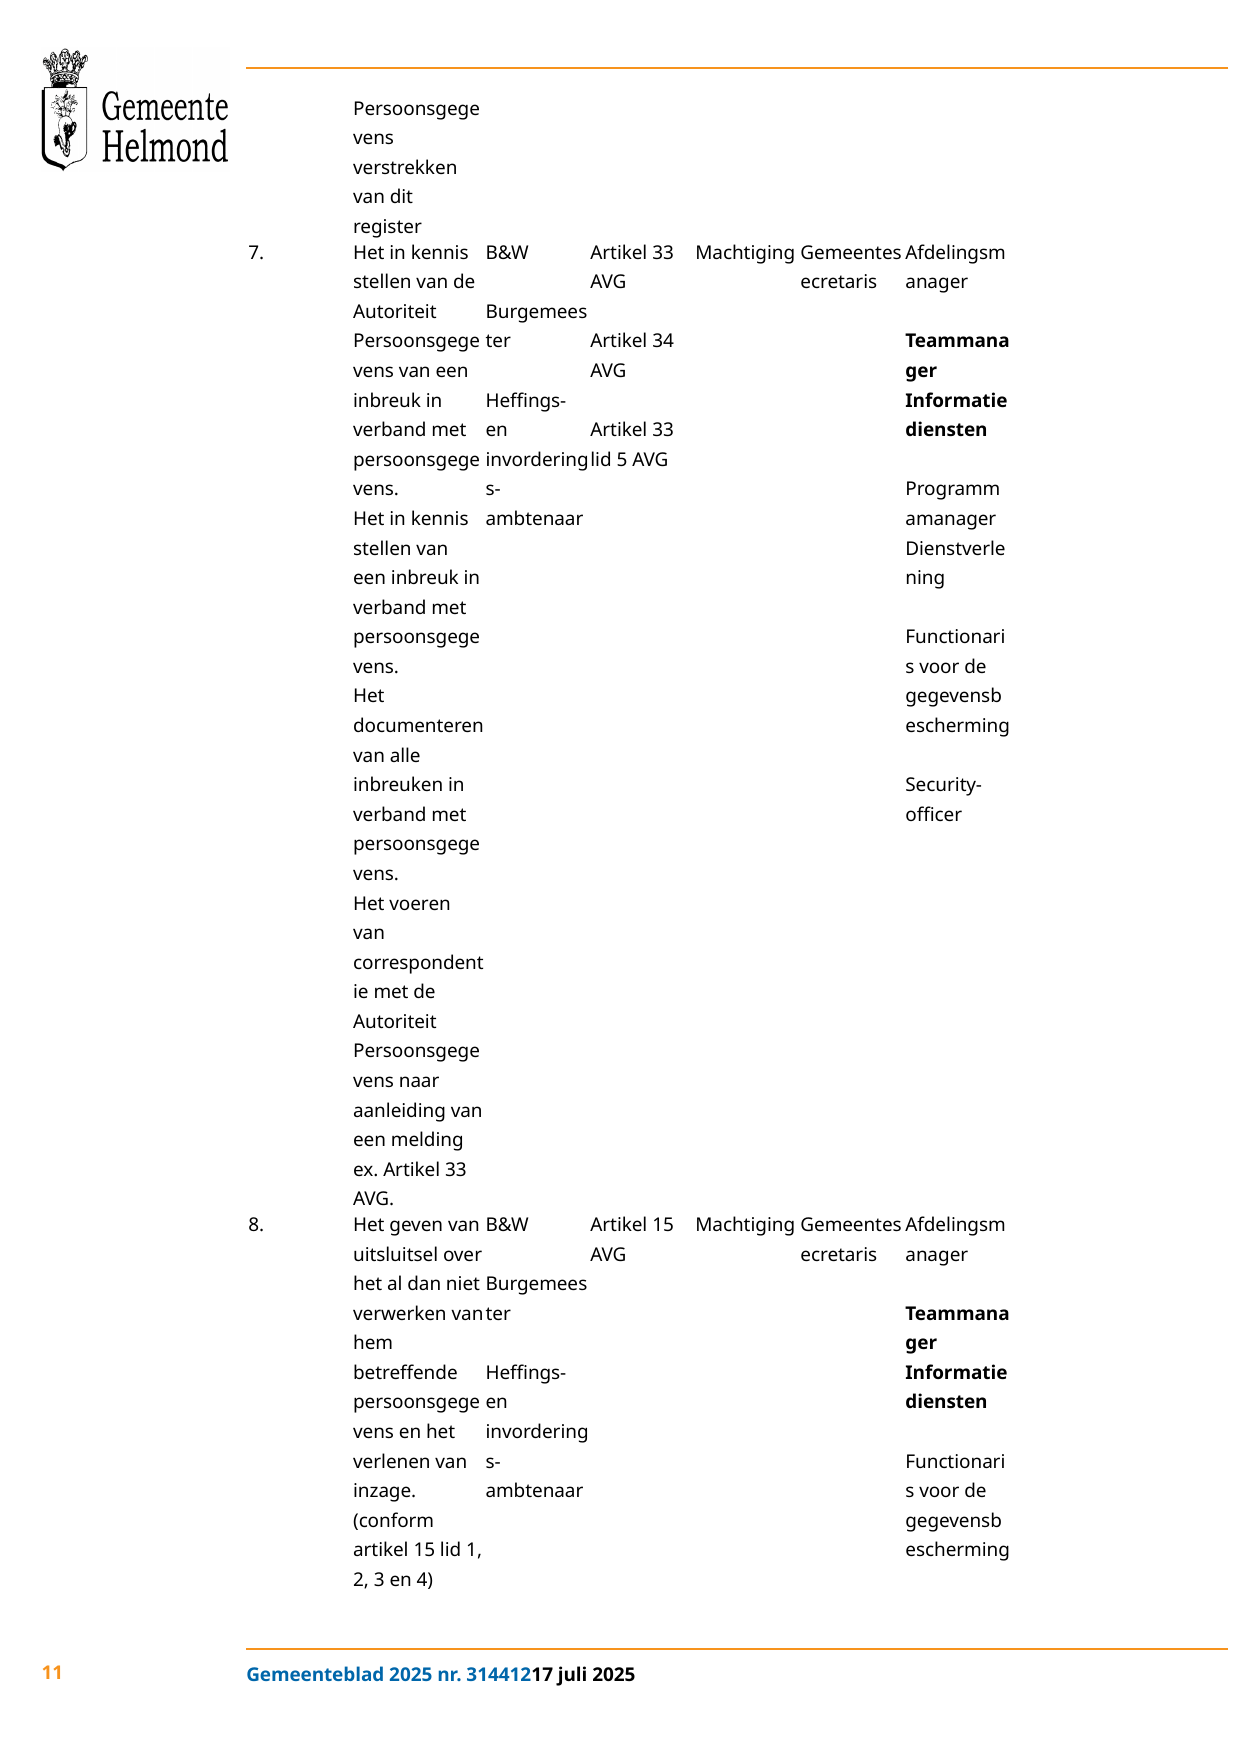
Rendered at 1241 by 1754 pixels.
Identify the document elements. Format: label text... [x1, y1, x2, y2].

table_cell B&W Burgemeester Heffings- en invorderings-ambtenaar [485, 1211, 590, 1592]
table_cell Gemeentesecretaris [800, 1211, 905, 1592]
table_cell Artikel 33 AVG Artikel 34 AVG Artikel 33 lid 5 AVG [590, 239, 695, 1211]
table_cell Afdelingsmanager Teammanager Informatiediensten Functionaris voor de gegevensbescherming [905, 1211, 1010, 1592]
table_cell [695, 95, 800, 239]
table_cell Machtiging [695, 1211, 800, 1592]
table_cell Artikel 15 AVG [590, 1211, 695, 1592]
table_cell [1010, 95, 1152, 239]
table_cell Het in kennis stellen van de Autoriteit Persoonsgegevens van een inbreuk in verband met persoonsgegevens. Het in kennis stellen van een inbreuk in verband met persoonsgegevens. Het documenteren van alle inbreuken in verband met persoonsgegevens. Het voeren van correspondentie met de Autoriteit Persoonsgegevens naar aanleiding van een melding ex. Artikel 33 AVG. [353, 239, 485, 1211]
table_cell [800, 95, 905, 239]
table_cell [1010, 239, 1152, 1211]
picture [41, 47, 231, 172]
table_cell Afdelingsmanager Teammanager Informatiediensten Programmamanager Dienstverlening Functionaris voor de gegevensbescherming Security-officer [905, 239, 1010, 1211]
table_cell [590, 95, 695, 239]
table_cell B&W Burgemeester Heffings- en invorderings-ambtenaar [485, 239, 590, 1211]
table_cell Machtiging [695, 239, 800, 1211]
table_cell 8. [248, 1211, 353, 1592]
table_cell Persoonsgegevens verstrekken van dit register [353, 95, 485, 239]
table_cell [485, 95, 590, 239]
table_cell [905, 95, 1010, 239]
table_cell 7. [248, 239, 353, 1211]
table_cell Het geven van uitsluitsel over het al dan niet verwerken van hem betreffende persoonsgegevens en het verlenen van inzage. (conform artikel 15 lid 1, 2, 3 en 4) [353, 1211, 485, 1592]
table_cell Gemeentesecretaris [800, 239, 905, 1211]
table_cell [1010, 1211, 1152, 1592]
table_cell [248, 95, 353, 239]
